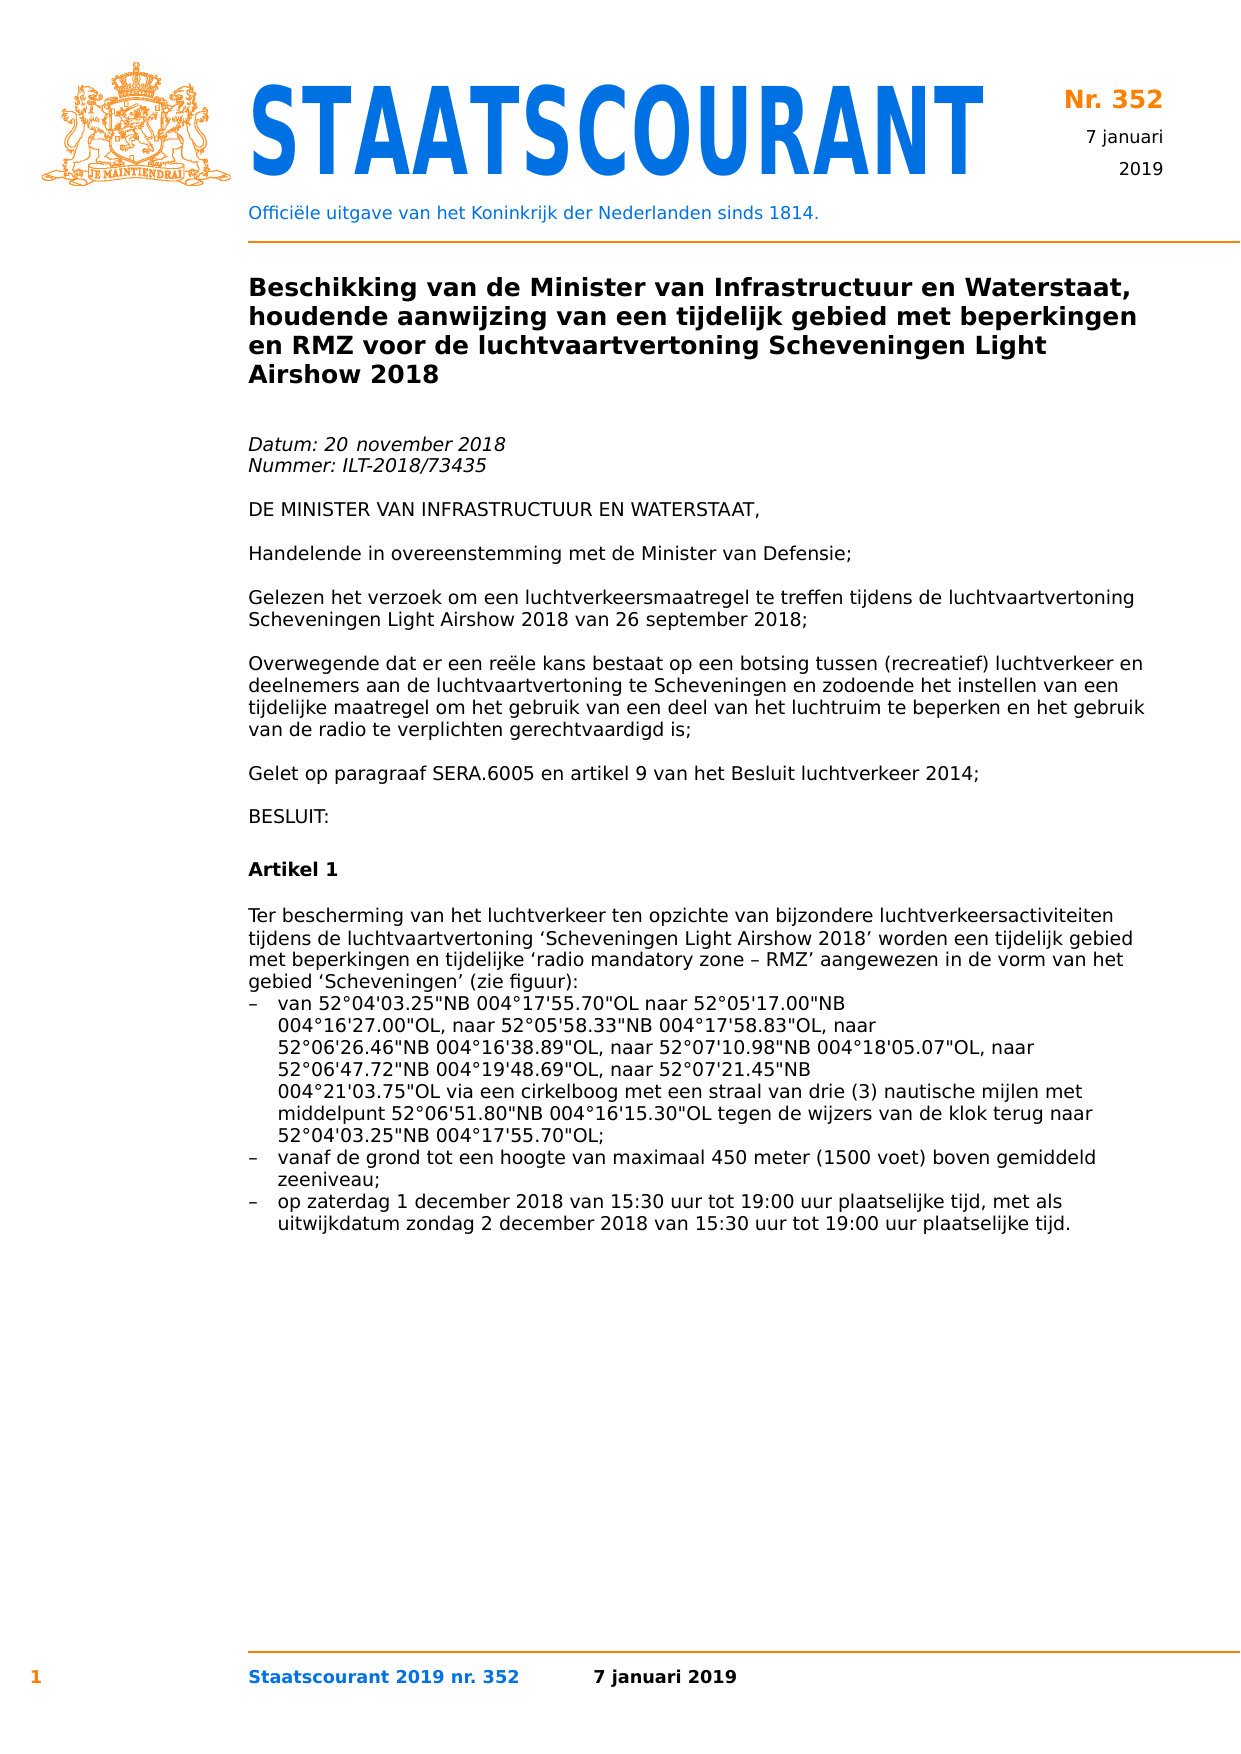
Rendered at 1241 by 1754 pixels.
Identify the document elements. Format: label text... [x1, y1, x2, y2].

text Datum: 20 november 2018 [248, 433, 1163, 455]
text DE MINISTER VAN INFRASTRUCTUUR EN WATERSTAAT, [248, 499, 1163, 521]
text 004°16'27.00"OL, naar 52°05'58.33"NB 004°17'58.83"OL, naar [277, 1015, 1163, 1037]
table_header [25, 62, 248, 241]
text Handelende in overeenstemming met de Minister van Defensie; [248, 543, 1163, 565]
text Nummer: ILT-2018/73435 [248, 455, 1163, 477]
text 004°21'03.75"OL via een cirkelboog met een straal van drie (3) nautische mijlen met middelpunt 52°06'51.80"NB 004°16'15.30"OL tegen de wijzers van de klok terug naar 52°04'03.25"NB 004°17'55.70"OL; [277, 1081, 1163, 1147]
table_cell Officiële uitgave van het Koninkrijk der Nederlanden sinds 1814. [248, 203, 1240, 241]
text – op zaterdag 1 december 2018 van 15:30 uur tot 19:00 uur plaatselijke tijd, met als uitwijkdatum zondag 2 december 2018 van 15:30 uur tot 19:00 uur plaatselijke tijd. [248, 1191, 1163, 1235]
text BESLUIT: [248, 806, 1163, 828]
table_header STAATSCOURANT [248, 62, 998, 203]
table_cell 7 januari [998, 121, 1240, 153]
table_header Nr. 352 [998, 62, 1240, 121]
subtitle Beschikking van de Minister van Infrastructuur en Waterstaat, houdende aanwijzing van een tijdelijk gebied met beperkingen en RMZ voor de luchtvaartvertoning Scheveningen Light Airshow 2018 [248, 273, 1163, 390]
text Overwegende dat er een reële kans bestaat op een botsing tussen (recreatief) luchtverkeer en deelnemers aan de luchtvaartvertoning te Scheveningen en zodoende het instellen van een tijdelijke maatregel om het gebruik van een deel van het luchtruim te beperken en het gebruik van de radio te verplichten gerechtvaardigd is; [248, 653, 1163, 741]
text – van 52°04'03.25"NB 004°17'55.70"OL naar 52°05'17.00"NB [248, 993, 1163, 1015]
text Gelezen het verzoek om een luchtverkeersmaatregel te treffen tijdens de luchtvaartvertoning Scheveningen Light Airshow 2018 van 26 september 2018; [248, 587, 1163, 631]
subtitle Artikel 1 [248, 858, 1163, 880]
table_cell 2019 [998, 153, 1240, 203]
text Ter bescherming van het luchtverkeer ten opzichte van bijzondere luchtverkeersactiviteiten tijdens de luchtvaartvertoning ‘Scheveningen Light Airshow 2018’ worden een tijdelijk gebied met beperkingen en tijdelijke ‘radio mandatory zone – RMZ’ aangewezen in de vorm van het gebied ‘Scheveningen’ (zie figuur): [248, 905, 1163, 993]
text – vanaf de grond tot een hoogte van maximaal 450 meter (1500 voet) boven gemiddeld zeeniveau; [248, 1147, 1163, 1191]
text 52°06'26.46"NB 004°16'38.89"OL, naar 52°07'10.98"NB 004°18'05.07"OL, naar 52°06'47.72"NB 004°19'48.69"OL, naar 52°07'21.45"NB [277, 1037, 1163, 1081]
text Gelet op paragraaf SERA.6005 en artikel 9 van het Besluit luchtverkeer 2014; [248, 763, 1163, 784]
picture [41, 62, 231, 186]
